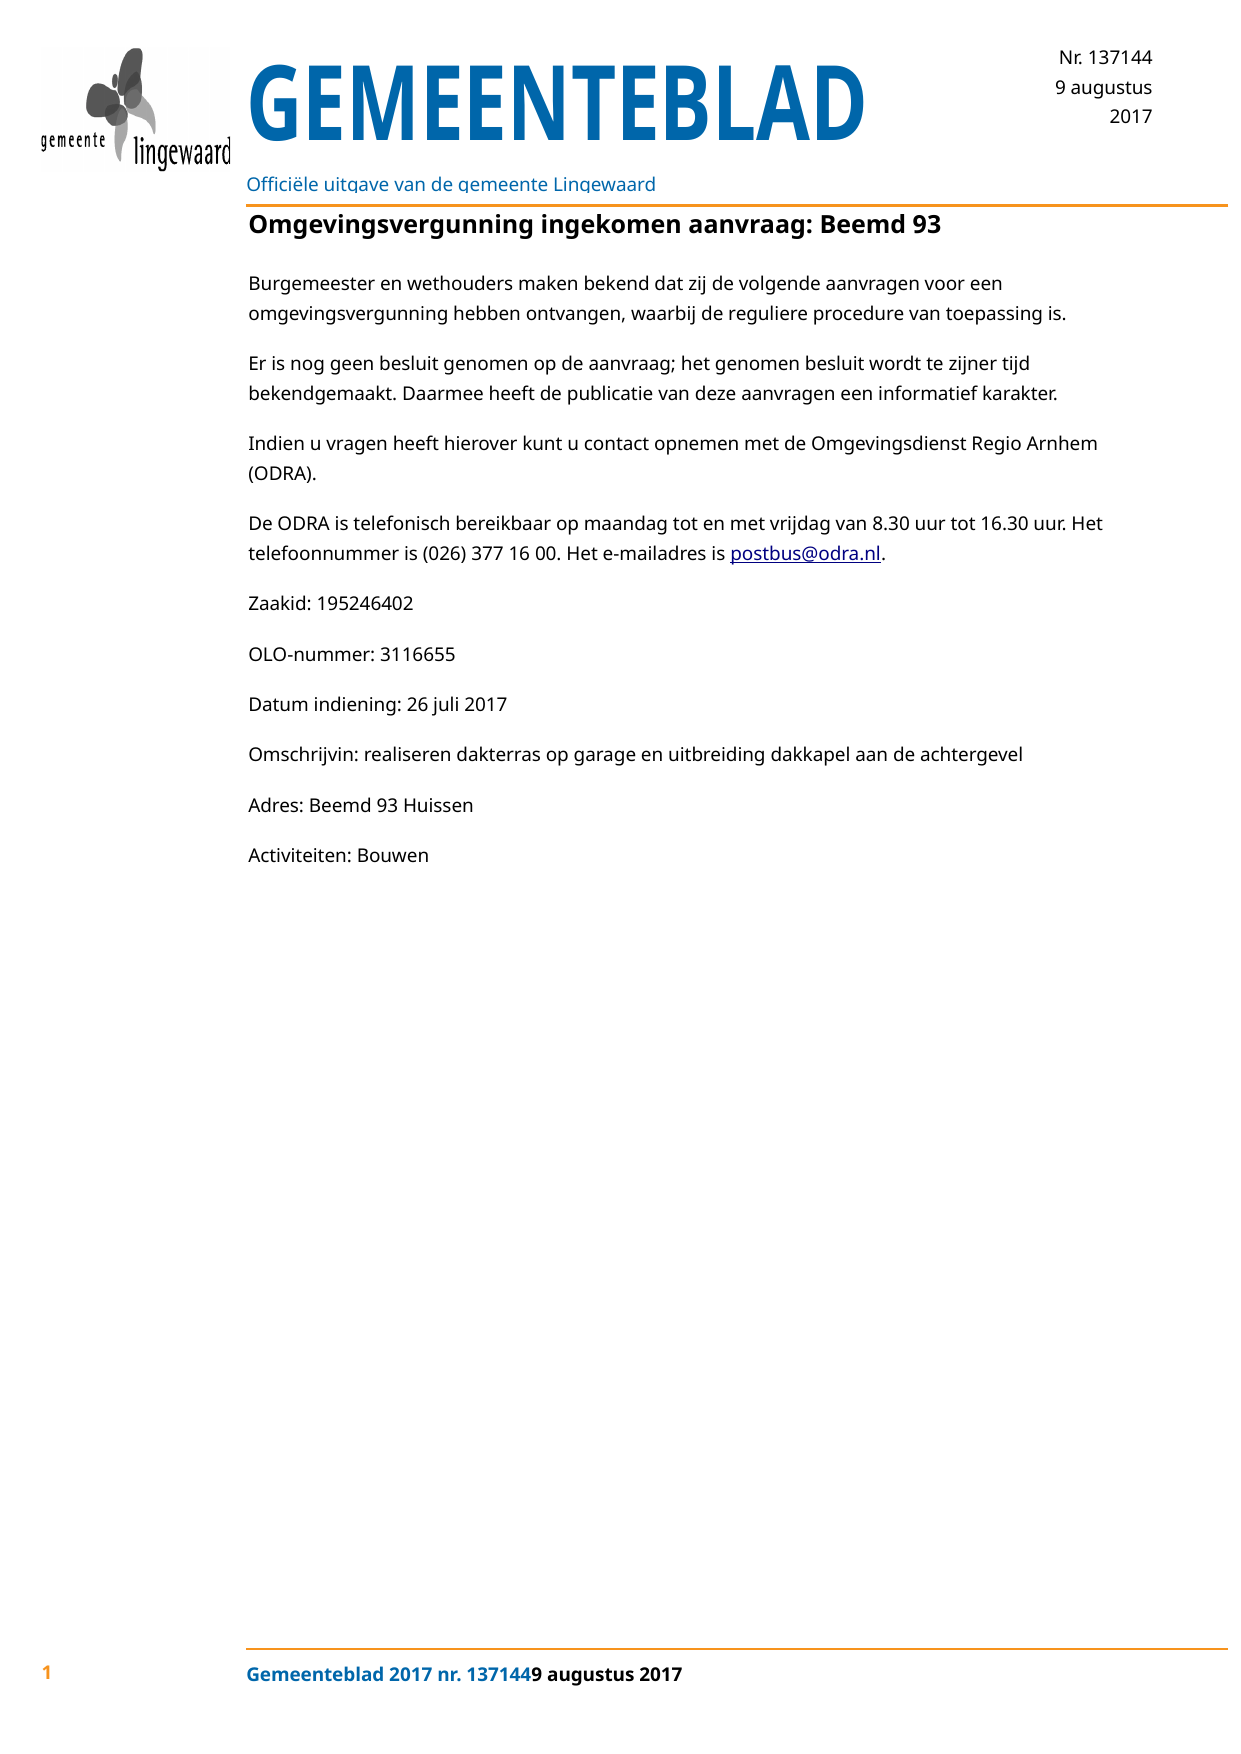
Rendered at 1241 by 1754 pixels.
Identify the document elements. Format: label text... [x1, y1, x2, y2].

text De ODRA is telefonisch bereikbaar op maandag tot en met vrijdag van 8.30 uur tot 16.30 uur. Het telefoonnummer is (026) 377 16 00. Het e-mailadres is postbus@odra.nl. [248, 510, 1152, 566]
text Datum indiening: 26 juli 2017 [248, 691, 1152, 717]
text Omgevingsvergunning ingekomen aanvraag: Beemd 93 [248, 207, 1152, 241]
text Burgemeester en wethouders maken bekend dat zij de volgende aanvragen voor een omgevingsvergunning hebben ontvangen, waarbij de reguliere procedure van toepassing is. [248, 270, 1152, 326]
text Indien u vragen heeft hierover kunt u contact opnemen met de Omgevingsdienst Regio Arnhem (ODRA). [248, 430, 1152, 486]
text OLO-nummer: 3116655 [248, 641, 1152, 666]
text Activiteiten: Bouwen [248, 842, 1152, 868]
picture [41, 47, 231, 172]
text Zaakid: 195246402 [248, 590, 1152, 616]
text Adres: Beemd 93 Huissen [248, 792, 1152, 818]
text Er is nog geen besluit genomen op de aanvraag; het genomen besluit wordt te zijner tijd bekendgemaakt. Daarmee heeft de publicatie van deze aanvragen een informatief karakter. [248, 350, 1152, 406]
text Omschrijvin: realiseren dakterras op garage en uitbreiding dakkapel aan de achtergevel [248, 742, 1152, 767]
